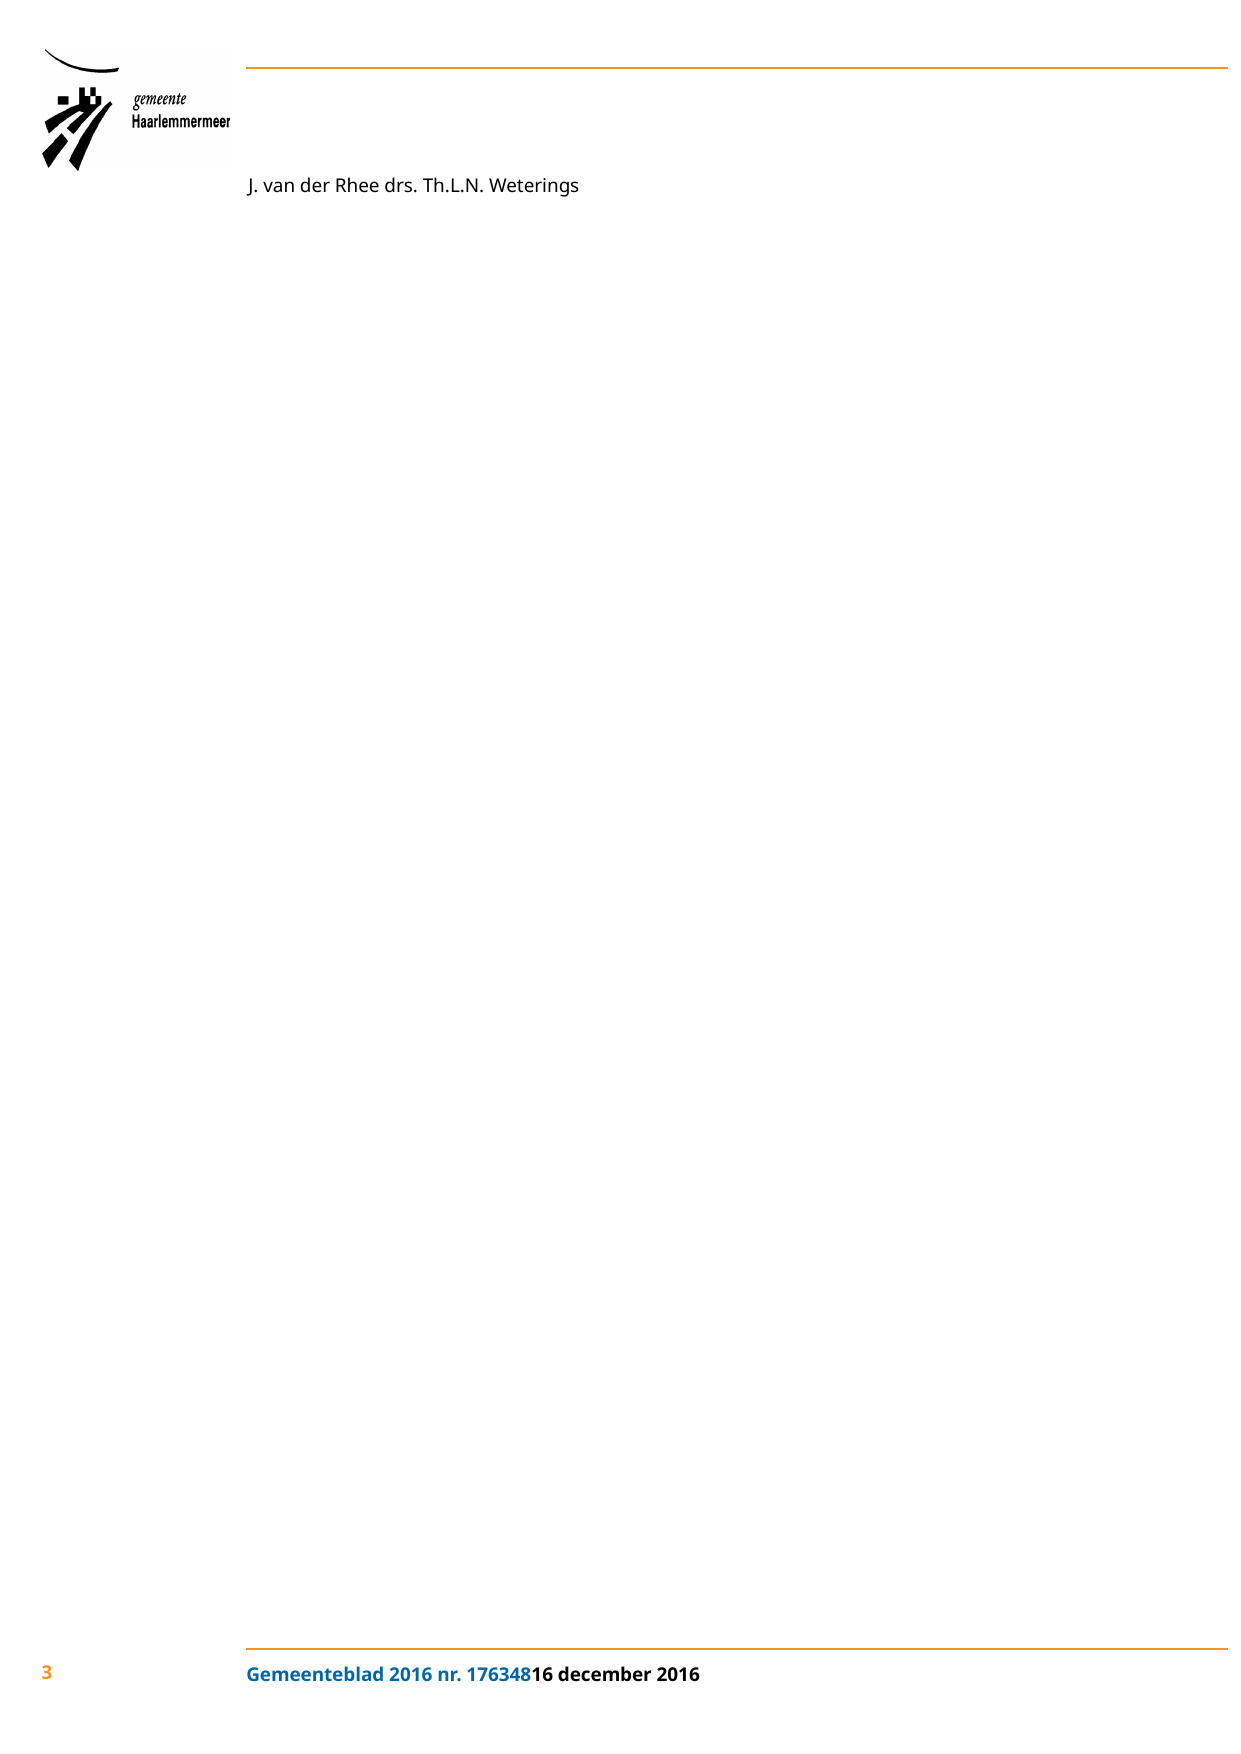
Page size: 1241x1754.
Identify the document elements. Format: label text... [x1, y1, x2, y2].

picture [41, 47, 231, 172]
text J. van der Rhee drs. Th.L.N. Weterings [248, 172, 1152, 198]
